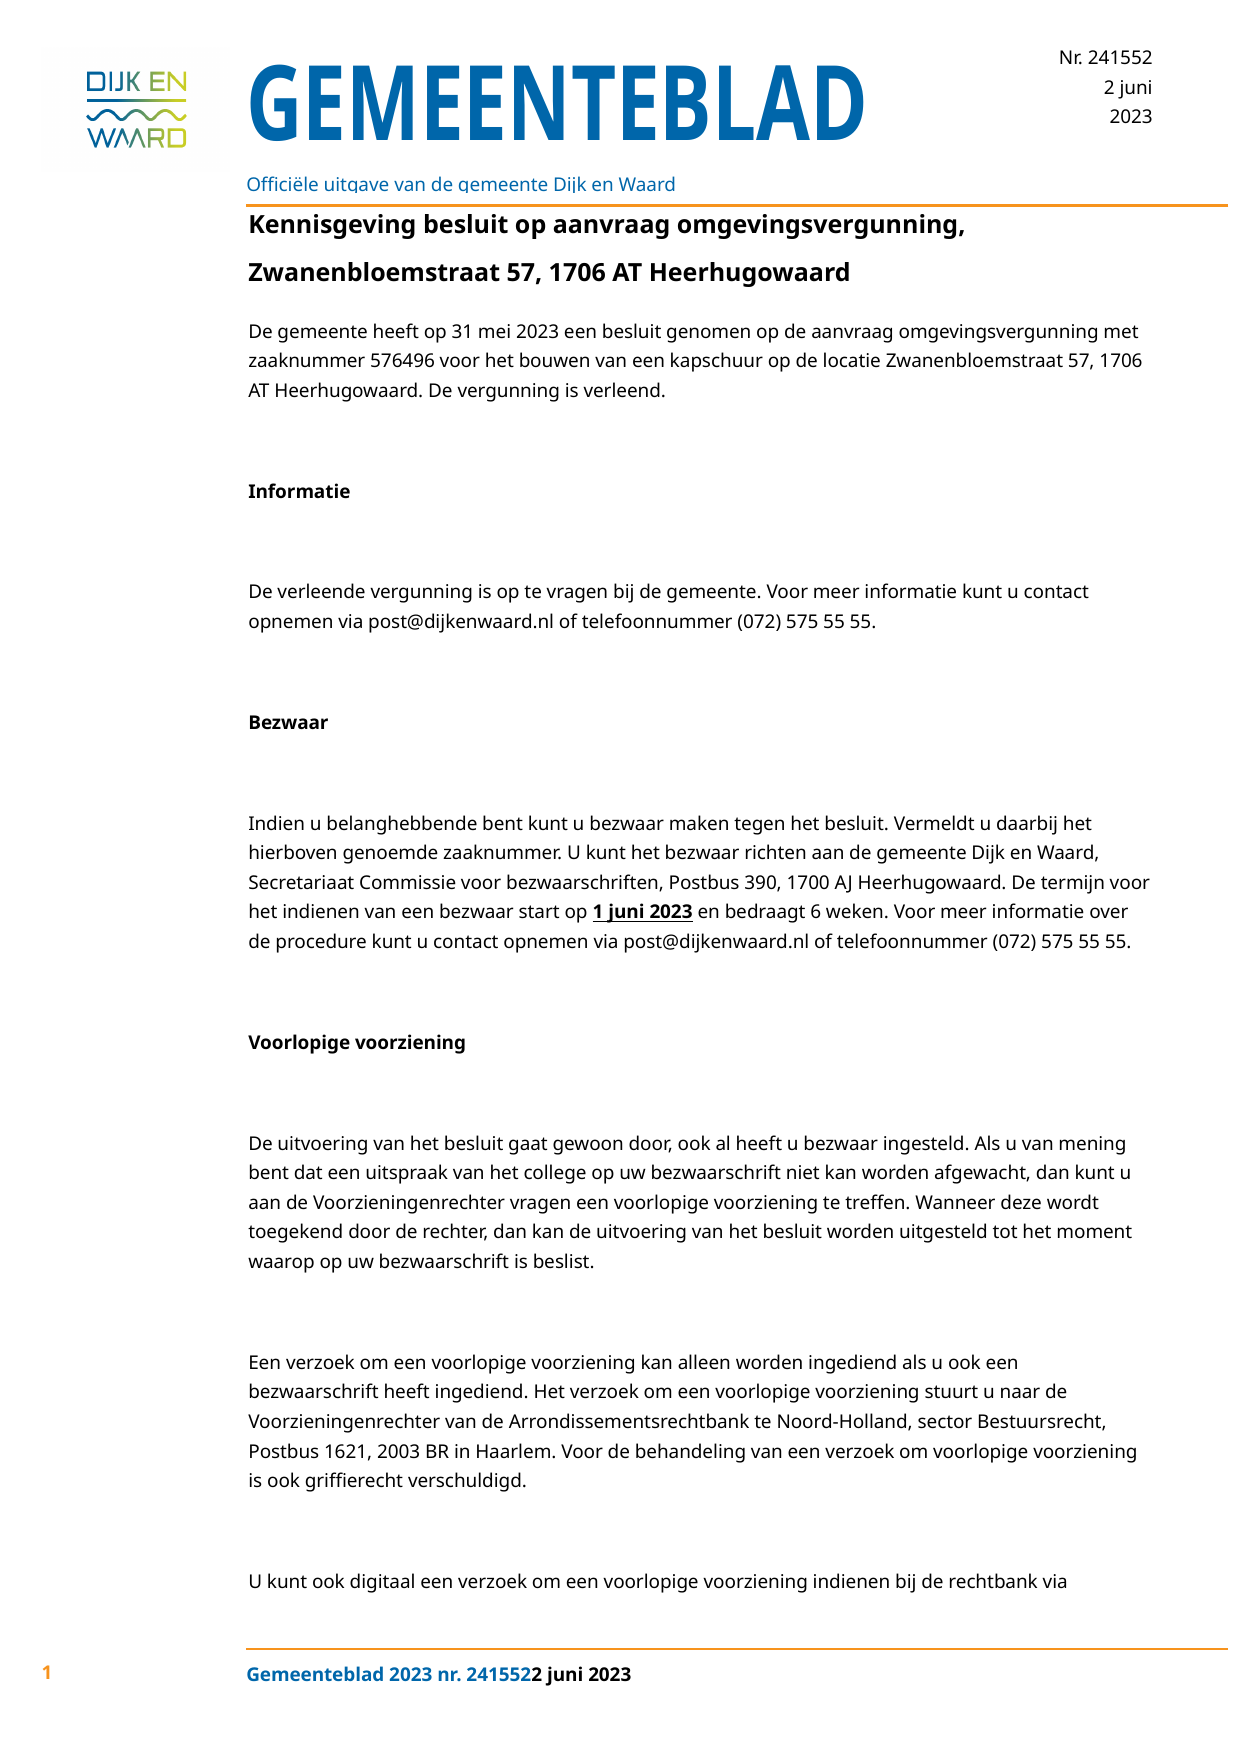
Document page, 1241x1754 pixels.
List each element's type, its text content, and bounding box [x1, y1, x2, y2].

text Bezwaar [248, 709, 1152, 735]
text Indien u belanghebbende bent kunt u bezwaar maken tegen het besluit. Vermeldt u daarbij het hierboven genoemde zaaknummer. U kunt het bezwaar richten aan de gemeente Dijk en Waard, Secretariaat Commissie voor bezwaarschriften, Postbus 390, 1700 AJ Heerhugowaard. De termijn voor het indienen van een bezwaar start op 1 juni 2023 en bedraagt 6 weken. Voor meer informatie over de procedure kunt u contact opnemen via post@dijkenwaard.nl of telefoonnummer (072) 575 55 55. [248, 810, 1152, 954]
text Informatie [248, 478, 1152, 504]
picture [41, 47, 231, 172]
text De uitvoering van het besluit gaat gewoon door, ook al heeft u bezwaar ingesteld. Als u van mening bent dat een uitspraak van het college op uw bezwaarschrift niet kan worden afgewacht, dan kunt u aan de Voorzieningenrechter vragen een voorlopige voorziening te treffen. Wanneer deze wordt toegekend door de rechter, dan kan de uitvoering van het besluit worden uitgesteld tot het moment waarop op uw bezwaarschrift is beslist. [248, 1130, 1152, 1274]
text De gemeente heeft op 31 mei 2023 een besluit genomen op de aanvraag omgevingsvergunning met zaaknummer 576496 voor het bouwen van een kapschuur op de locatie Zwanenbloemstraat 57, 1706 AT Heerhugowaard. De vergunning is verleend. [248, 318, 1152, 403]
text Een verzoek om een voorlopige voorziening kan alleen worden ingediend als u ook een bezwaarschrift heeft ingediend. Het verzoek om een voorlopige voorziening stuurt u naar de Voorzieningenrechter van de Arrondissementsrechtbank te Noord-Holland, sector Bestuursrecht, Postbus 1621, 2003 BR in Haarlem. Voor de behandeling van een verzoek om voorlopige voorziening is ook griffierecht verschuldigd. [248, 1349, 1152, 1493]
text De verleende vergunning is op te vragen bij de gemeente. Voor meer informatie kunt u contact opnemen via post@dijkenwaard.nl of telefoonnummer (072) 575 55 55. [248, 579, 1152, 634]
text U kunt ook digitaal een verzoek om een voorlopige voorziening indienen bij de rechtbank via [248, 1568, 1152, 1594]
text Voorlopige voorziening [248, 1029, 1152, 1055]
text Kennisgeving besluit op aanvraag omgevingsvergunning, Zwanenbloemstraat 57, 1706 AT Heerhugowaard [248, 207, 1152, 288]
